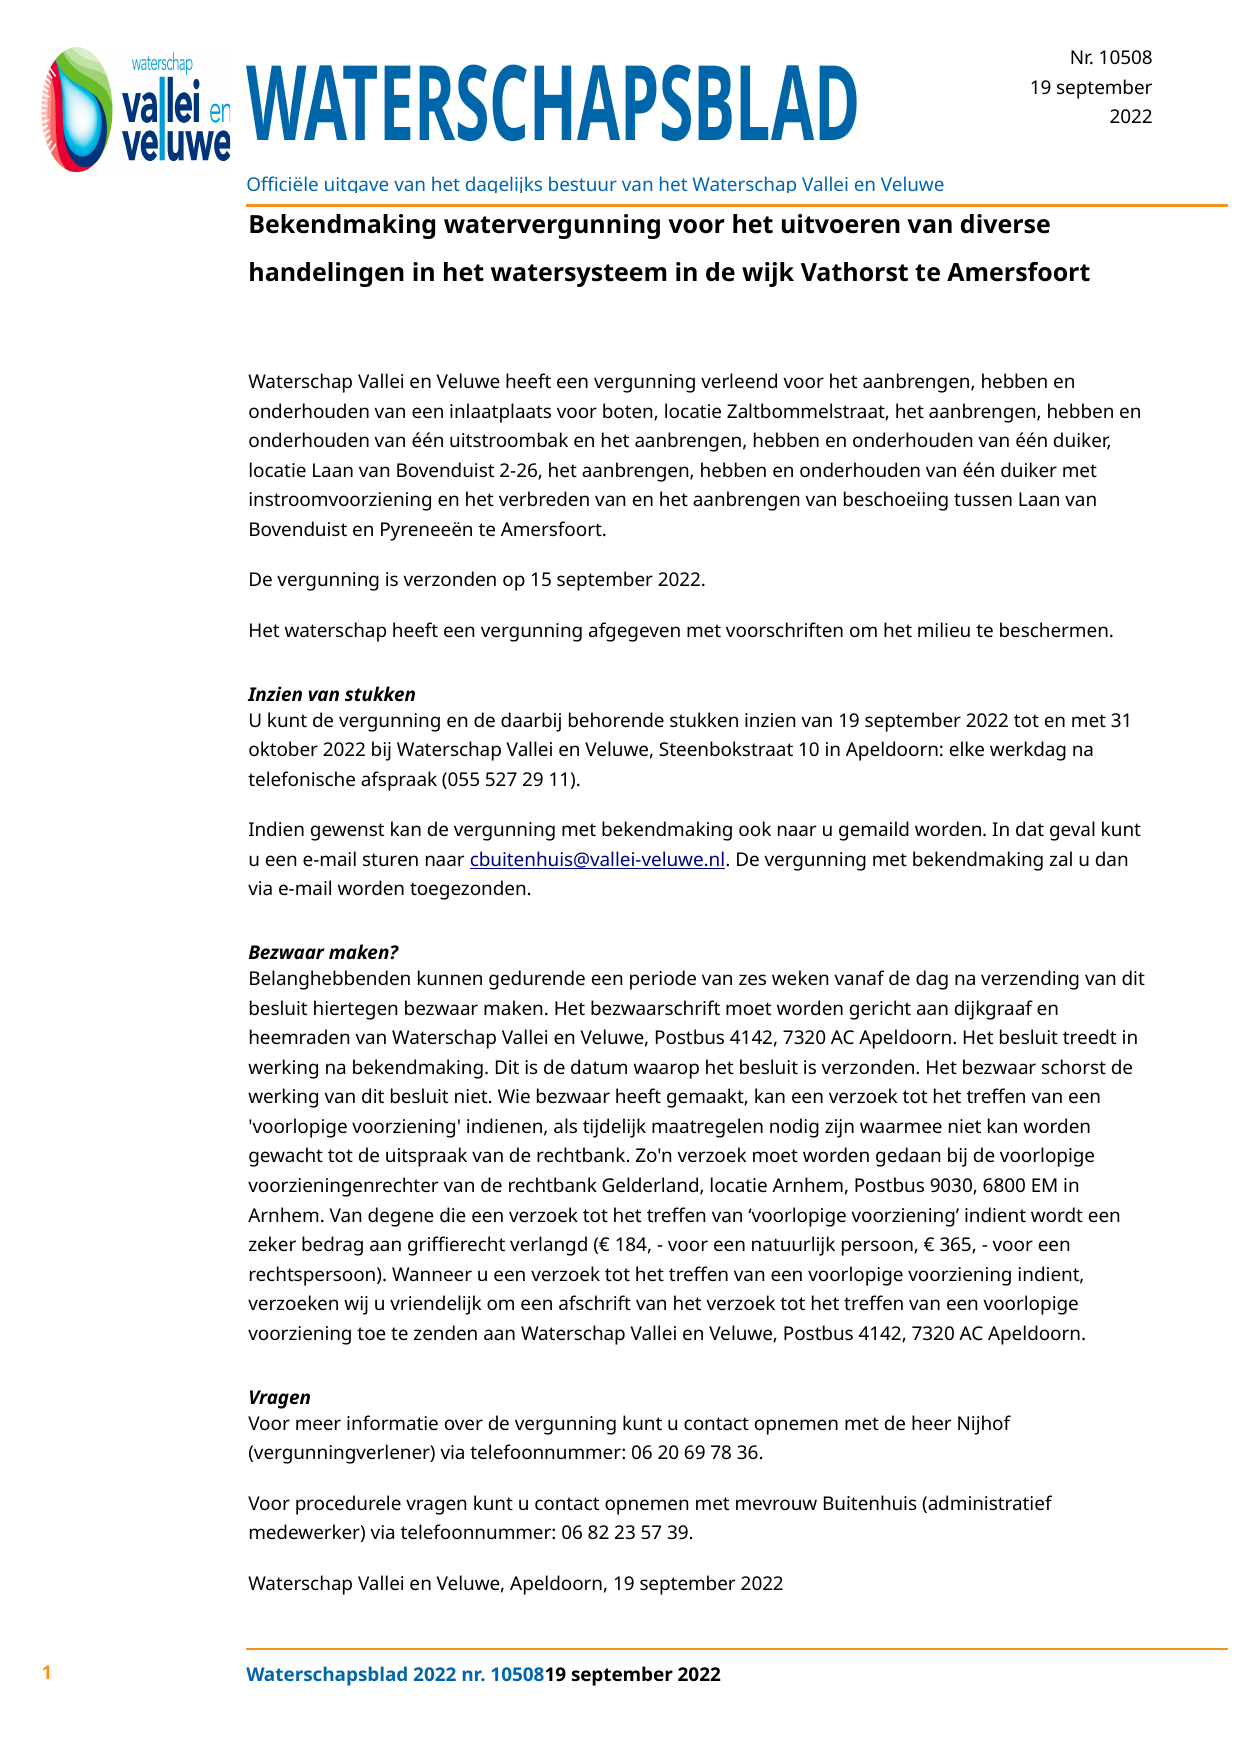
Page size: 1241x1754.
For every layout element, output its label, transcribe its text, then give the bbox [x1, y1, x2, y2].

text Inzien van stukken [248, 681, 1152, 707]
text Voor procedurele vragen kunt u contact opnemen met mevrouw Buitenhuis (administratief medewerker) via telefoonnummer: 06 82 23 57 39. [248, 1490, 1152, 1545]
text De vergunning is verzonden op 15 september 2022. [248, 567, 1152, 592]
text Voor meer informatie over de vergunning kunt u contact opnemen met de heer Nijhof (vergunningverlener) via telefoonnummer: 06 20 69 78 36. [248, 1410, 1152, 1465]
text Indien gewenst kan de vergunning met bekendmaking ook naar u gemaild worden. In dat geval kunt u een e-mail sturen naar cbuitenhuis@vallei-veluwe.nl. De vergunning met bekendmaking zal u dan via e-mail worden toegezonden. [248, 816, 1152, 901]
text Waterschap Vallei en Veluwe heeft een vergunning verleend voor het aanbrengen, hebben en onderhouden van een inlaatplaats voor boten, locatie Zaltbommelstraat, het aanbrengen, hebben en onderhouden van één uitstroombak en het aanbrengen, hebben en onderhouden van één duiker, locatie Laan van Bovenduist 2-26, het aanbrengen, hebben en onderhouden van één duiker met instroomvoorziening en het verbreden van en het aanbrengen van beschoeiing tussen Laan van Bovenduist en Pyreneeën te Amersfoort. [248, 368, 1152, 542]
text Bekendmaking watervergunning voor het uitvoeren van diverse handelingen in het watersysteem in de wijk Vathorst te Amersfoort [248, 207, 1152, 288]
text Het waterschap heeft een vergunning afgegeven met voorschriften om het milieu te beschermen. [248, 617, 1152, 643]
text Waterschap Vallei en Veluwe, Apeldoorn, 19 september 2022 [248, 1570, 1152, 1596]
picture [41, 47, 231, 172]
text Vragen [248, 1384, 1152, 1410]
text Belanghebbenden kunnen gedurende een periode van zes weken vanaf de dag na verzending van dit besluit hiertegen bezwaar maken. Het bezwaarschrift moet worden gericht aan dijkgraaf en heemraden van Waterschap Vallei en Veluwe, Postbus 4142, 7320 AC Apeldoorn. Het besluit treedt in werking na bekendmaking. Dit is de datum waarop het besluit is verzonden. Het bezwaar schorst de werking van dit besluit niet. Wie bezwaar heeft gemaakt, kan een verzoek tot het treffen van een 'voorlopige voorziening' indienen, als tijdelijk maatregelen nodig zijn waarmee niet kan worden gewacht tot de uitspraak van de rechtbank. Zo'n verzoek moet worden gedaan bij de voorlopige voorzieningenrechter van de rechtbank Gelderland, locatie Arnhem, Postbus 9030, 6800 EM in Arnhem. Van degene die een verzoek tot het treffen van ‘voorlopige voorziening’ indient wordt een zeker bedrag aan griffierecht verlangd (€ 184, - voor een natuurlijk persoon, € 365, - voor een rechtspersoon). Wanneer u een verzoek tot het treffen van een voorlopige voorziening indient, verzoeken wij u vriendelijk om een afschrift van het verzoek tot het treffen van een voorlopige voorziening toe te zenden aan Waterschap Vallei en Veluwe, Postbus 4142, 7320 AC Apeldoorn. [248, 965, 1152, 1346]
text U kunt de vergunning en de daarbij behorende stukken inzien van 19 september 2022 tot en met 31 oktober 2022 bij Waterschap Vallei en Veluwe, Steenbokstraat 10 in Apeldoorn: elke werkdag na telefonische afspraak (055 527 29 11). [248, 707, 1152, 792]
text Bezwaar maken? [248, 939, 1152, 965]
